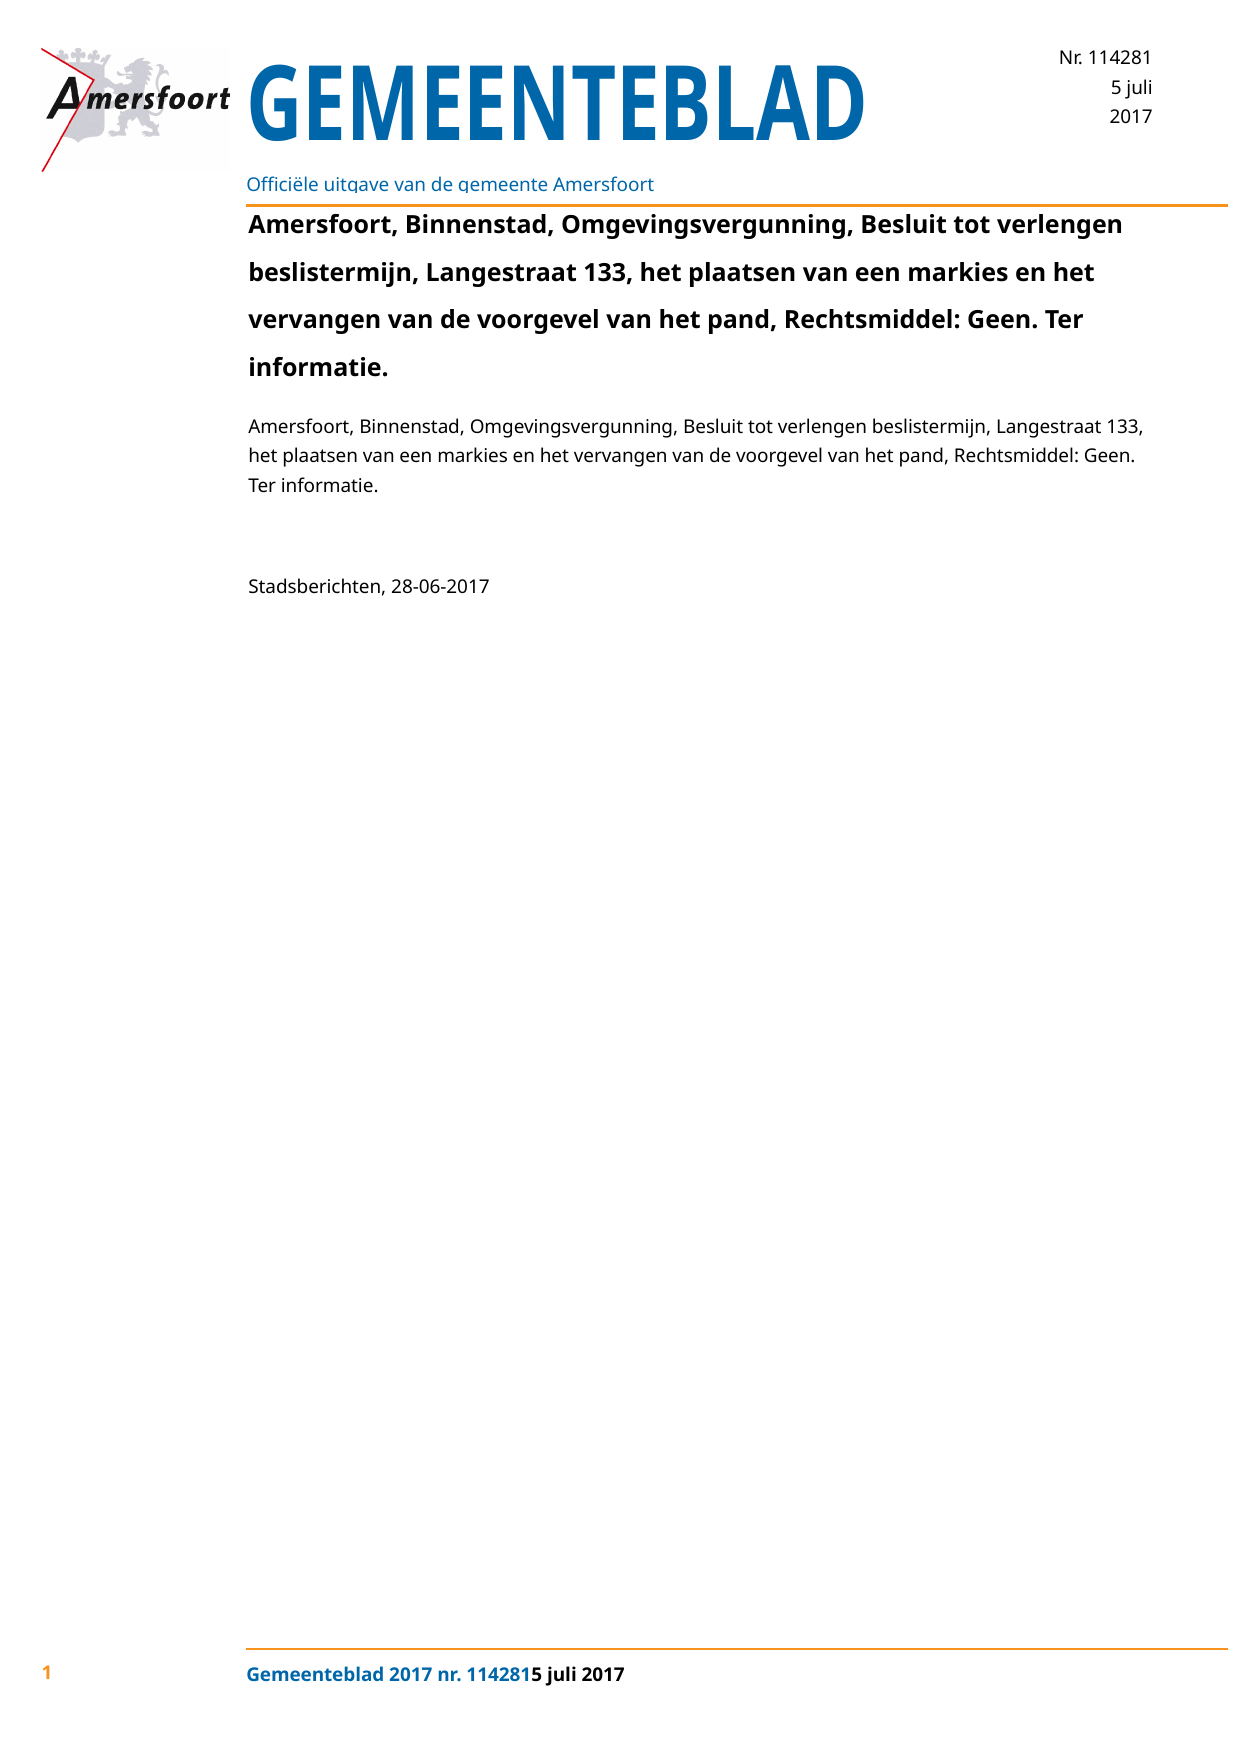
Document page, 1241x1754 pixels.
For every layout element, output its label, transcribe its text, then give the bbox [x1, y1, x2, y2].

text Stadsberichten, 28-06-2017 [248, 573, 1152, 599]
picture [41, 47, 231, 172]
text Amersfoort, Binnenstad, Omgevingsvergunning, Besluit tot verlengen beslistermijn, Langestraat 133, het plaatsen van een markies en het vervangen van de voorgevel van het pand, Rechtsmiddel: Geen. Ter informatie. [248, 413, 1152, 498]
text Amersfoort, Binnenstad, Omgevingsvergunning, Besluit tot verlengen beslistermijn, Langestraat 133, het plaatsen van een markies en het vervangen van de voorgevel van het pand, Rechtsmiddel: Geen. Ter informatie. [248, 207, 1152, 384]
